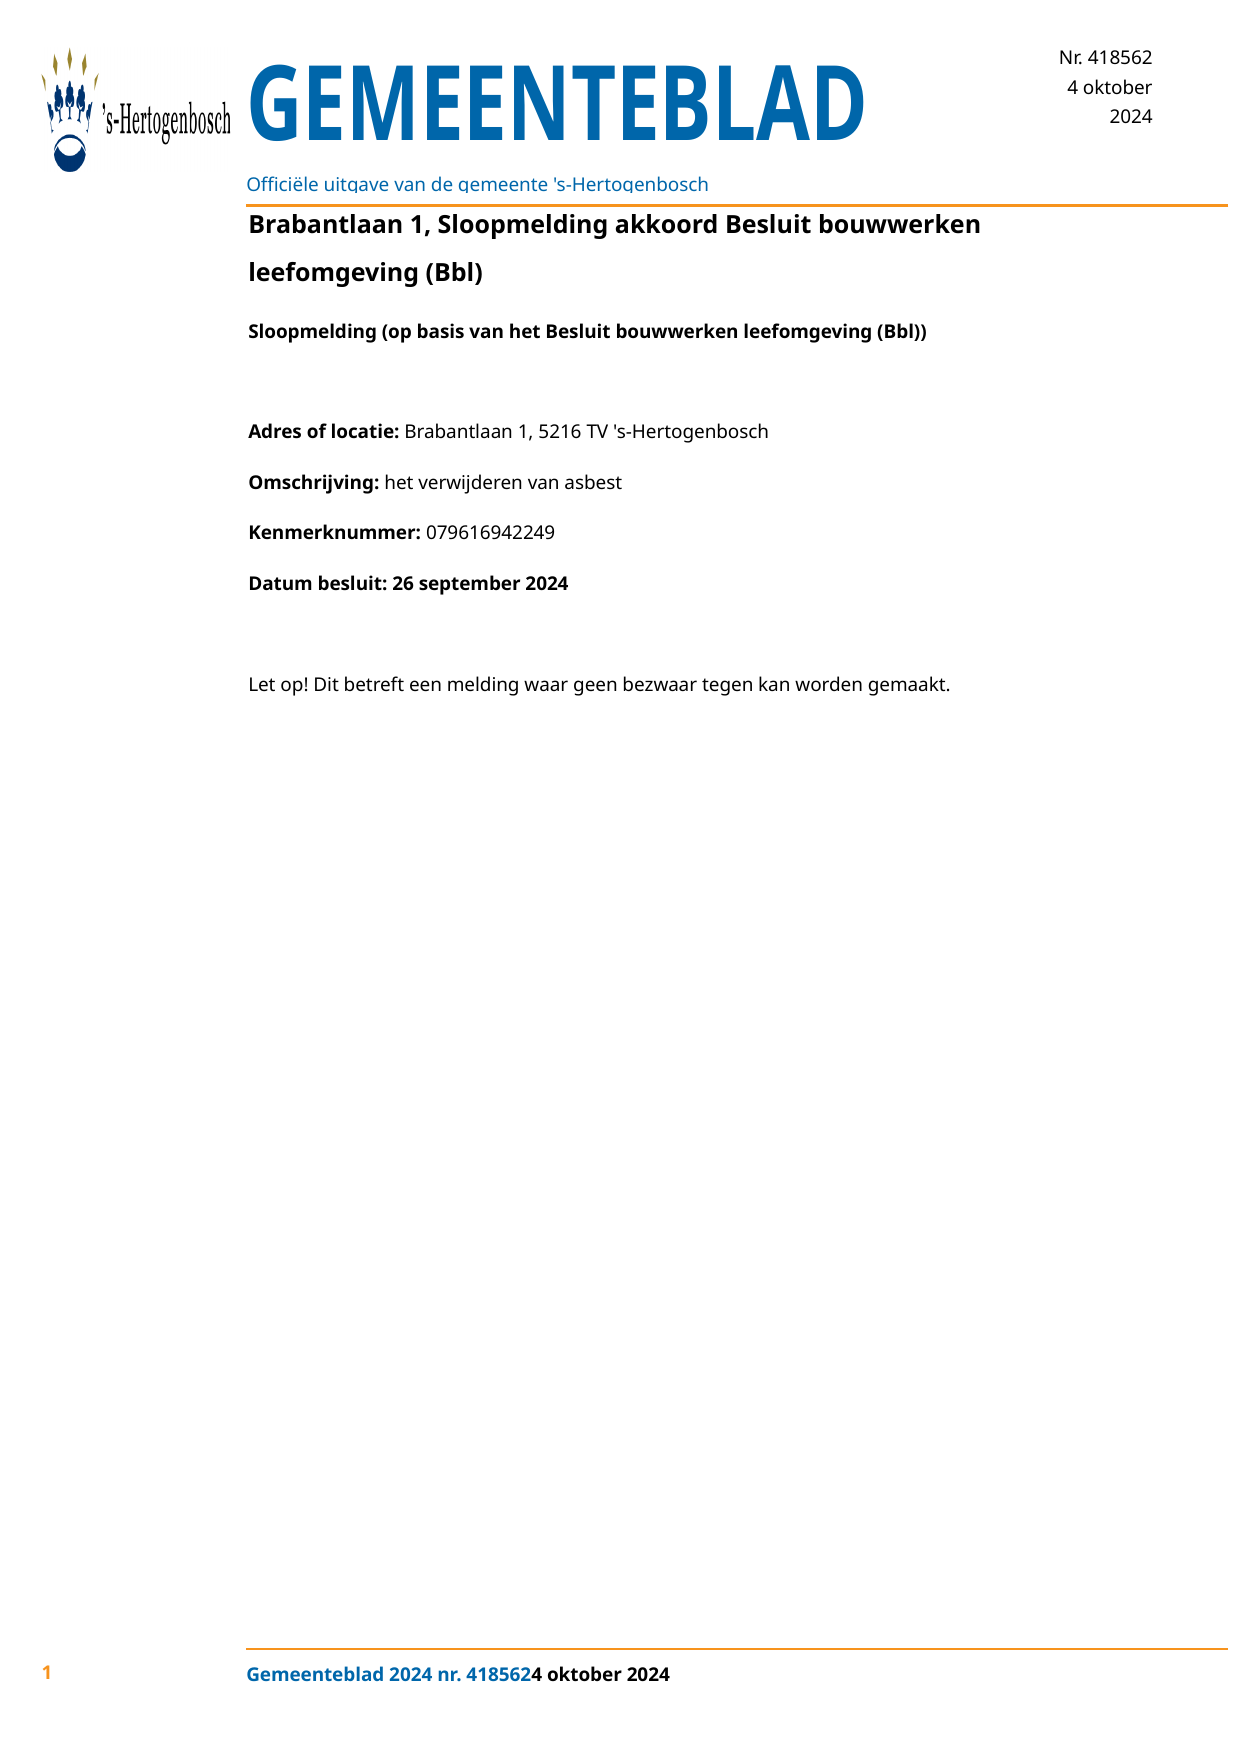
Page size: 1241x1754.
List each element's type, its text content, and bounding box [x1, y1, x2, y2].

text Adres of locatie: Brabantlaan 1, 5216 TV 's-Hertogenbosch [248, 419, 1152, 444]
text Sloopmelding (op basis van het Besluit bouwwerken leefomgeving (Bbl)) [248, 318, 1152, 344]
text Omschrijving: het verwijderen van asbest [248, 469, 1152, 495]
text Let op! Dit betreft een melding waar geen bezwaar tegen kan worden gemaakt. [248, 671, 1152, 697]
text Brabantlaan 1, Sloopmelding akkoord Besluit bouwwerken leefomgeving (Bbl) [248, 207, 1152, 288]
picture [41, 47, 231, 172]
text Datum besluit: 26 september 2024 [248, 570, 1152, 596]
text Kenmerknummer: 079616942249 [248, 519, 1152, 545]
